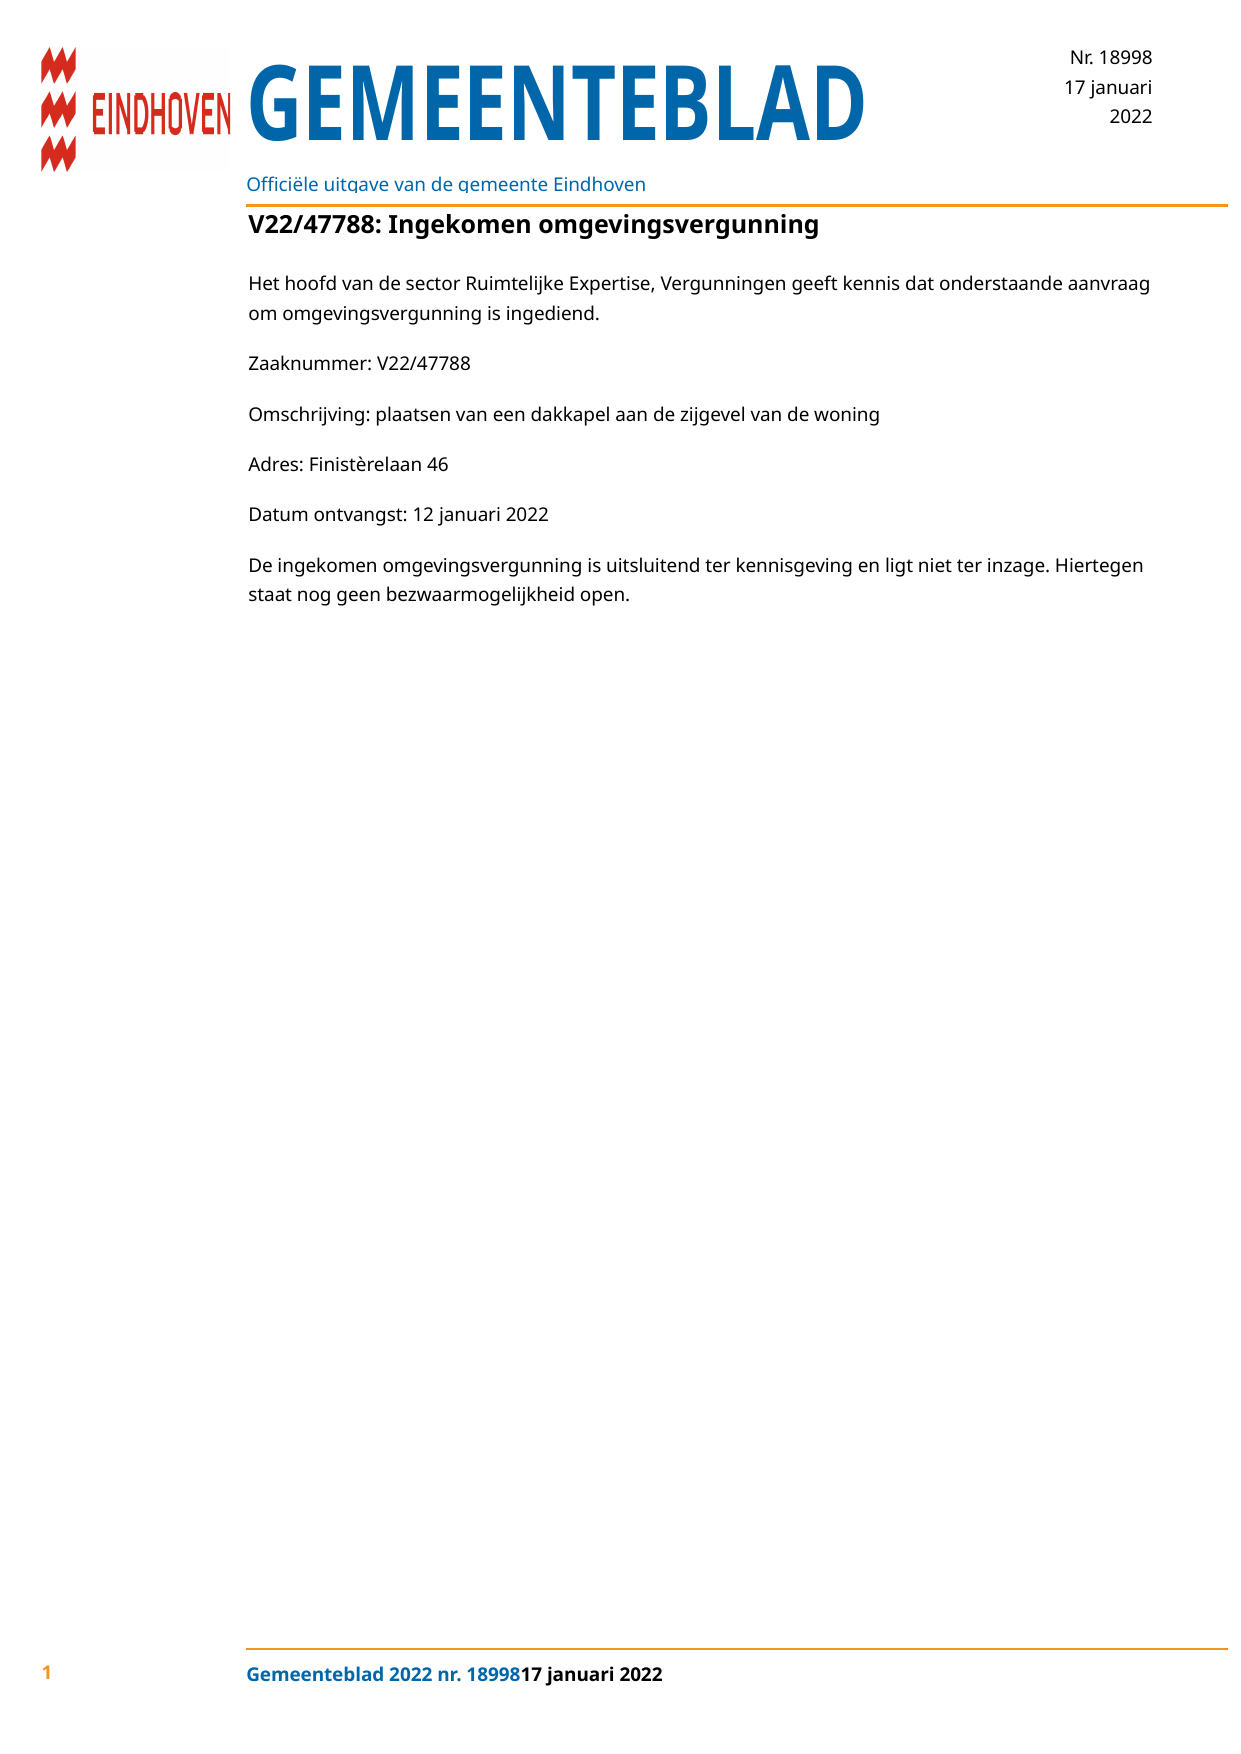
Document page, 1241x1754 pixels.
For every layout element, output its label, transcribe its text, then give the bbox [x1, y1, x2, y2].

text Datum ontvangst: 12 januari 2022 [248, 502, 1152, 527]
text Omschrijving: plaatsen van een dakkapel aan de zijgevel van de woning [248, 401, 1152, 426]
text Het hoofd van de sector Ruimtelijke Expertise, Vergunningen geeft kennis dat onderstaande aanvraag om omgevingsvergunning is ingediend. [248, 270, 1152, 326]
picture [41, 47, 231, 172]
text Zaaknummer: V22/47788 [248, 350, 1152, 376]
text De ingekomen omgevingsvergunning is uitsluitend ter kennisgeving en ligt niet ter inzage. Hiertegen staat nog geen bezwaarmogelijkheid open. [248, 552, 1152, 607]
text V22/47788: Ingekomen omgevingsvergunning [248, 207, 1152, 241]
text Adres: Finistèrelaan 46 [248, 451, 1152, 477]
